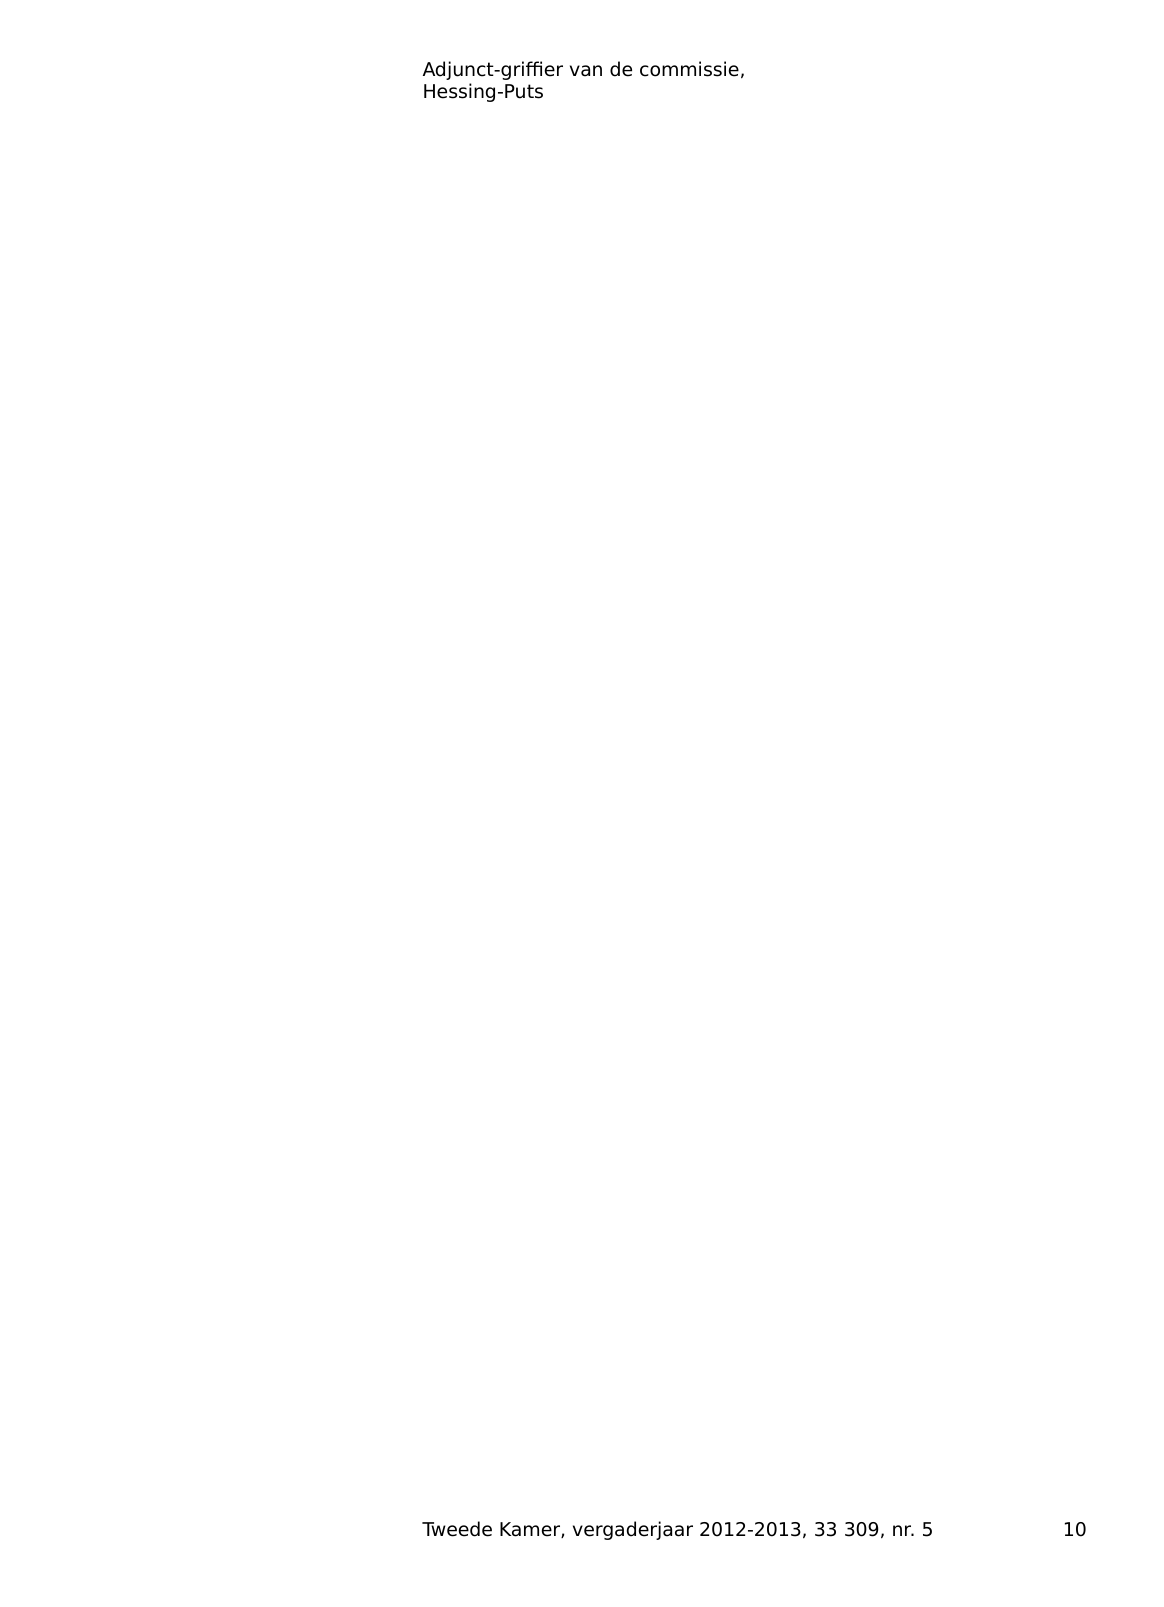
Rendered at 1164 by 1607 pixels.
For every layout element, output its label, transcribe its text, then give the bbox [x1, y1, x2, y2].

text Adjunct-griffier van de commissie, Hessing-Puts [422, 59, 1087, 103]
